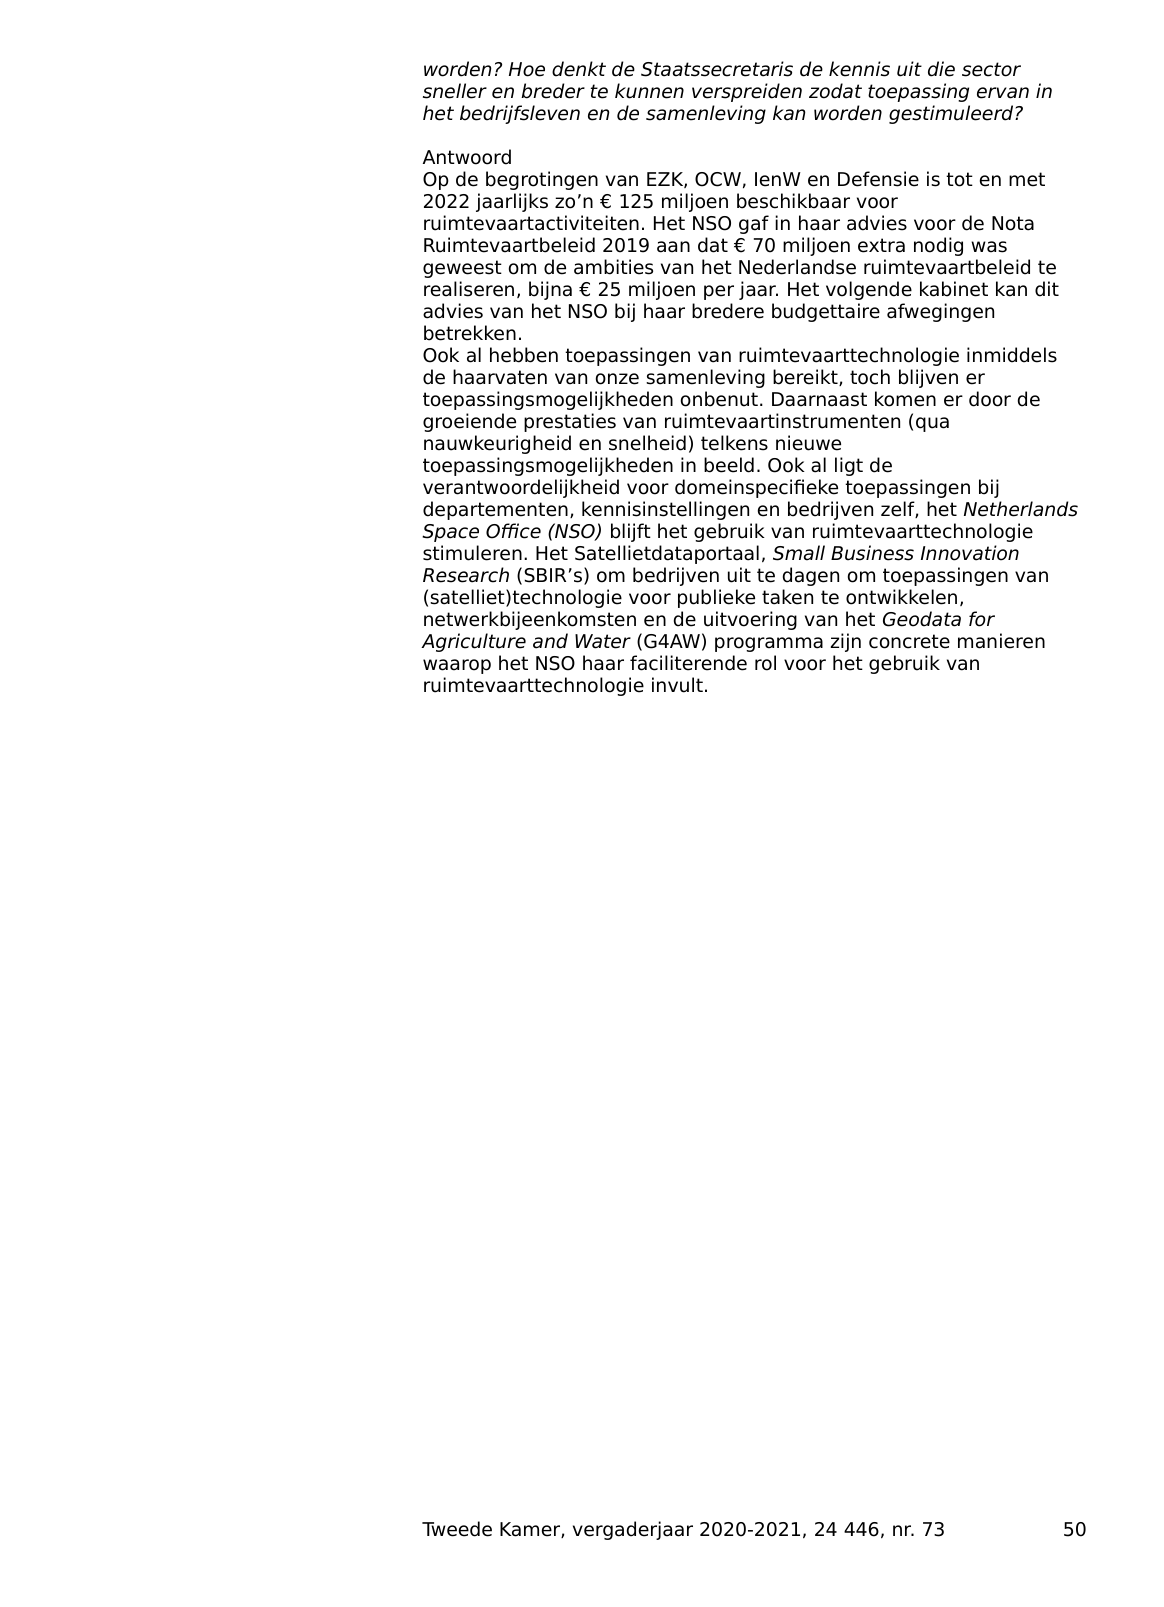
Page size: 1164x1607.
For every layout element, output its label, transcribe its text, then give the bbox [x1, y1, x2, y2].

text Antwoord [422, 147, 1087, 169]
text Op de begrotingen van EZK, OCW, IenW en Defensie is tot en met 2022 jaarlijks zo’n € 125 miljoen beschikbaar voor ruimtevaartactiviteiten. Het NSO gaf in haar advies voor de Nota Ruimtevaartbeleid 2019 aan dat € 70 miljoen extra nodig was geweest om de ambities van het Nederlandse ruimtevaartbeleid te realiseren, bijna € 25 miljoen per jaar. Het volgende kabinet kan dit advies van het NSO bij haar bredere budgettaire afwegingen betrekken. [422, 169, 1087, 345]
text Ook al hebben toepassingen van ruimtevaarttechnologie inmiddels de haarvaten van onze samenleving bereikt, toch blijven er toepassingsmogelijkheden onbenut. Daarnaast komen er door de groeiende prestaties van ruimtevaartinstrumenten (qua nauwkeurigheid en snelheid) telkens nieuwe toepassingsmogelijkheden in beeld. Ook al ligt de verantwoordelijkheid voor domeinspecifieke toepassingen bij departementen, kennisinstellingen en bedrijven zelf, het Netherlands Space Office (NSO) blijft het gebruik van ruimtevaarttechnologie stimuleren. Het Satellietdataportaal, Small Business Innovation Research (SBIR’s) om bedrijven uit te dagen om toepassingen van (satelliet)technologie voor publieke taken te ontwikkelen, netwerkbijeenkomsten en de uitvoering van het Geodata for Agriculture and Water (G4AW) programma zijn concrete manieren waarop het NSO haar faciliterende rol voor het gebruik van ruimtevaarttechnologie invult. [422, 345, 1087, 697]
text worden? Hoe denkt de Staatssecretaris de kennis uit die sector sneller en breder te kunnen verspreiden zodat toepassing ervan in het bedrijfsleven en de samenleving kan worden gestimuleerd? [422, 59, 1087, 125]
